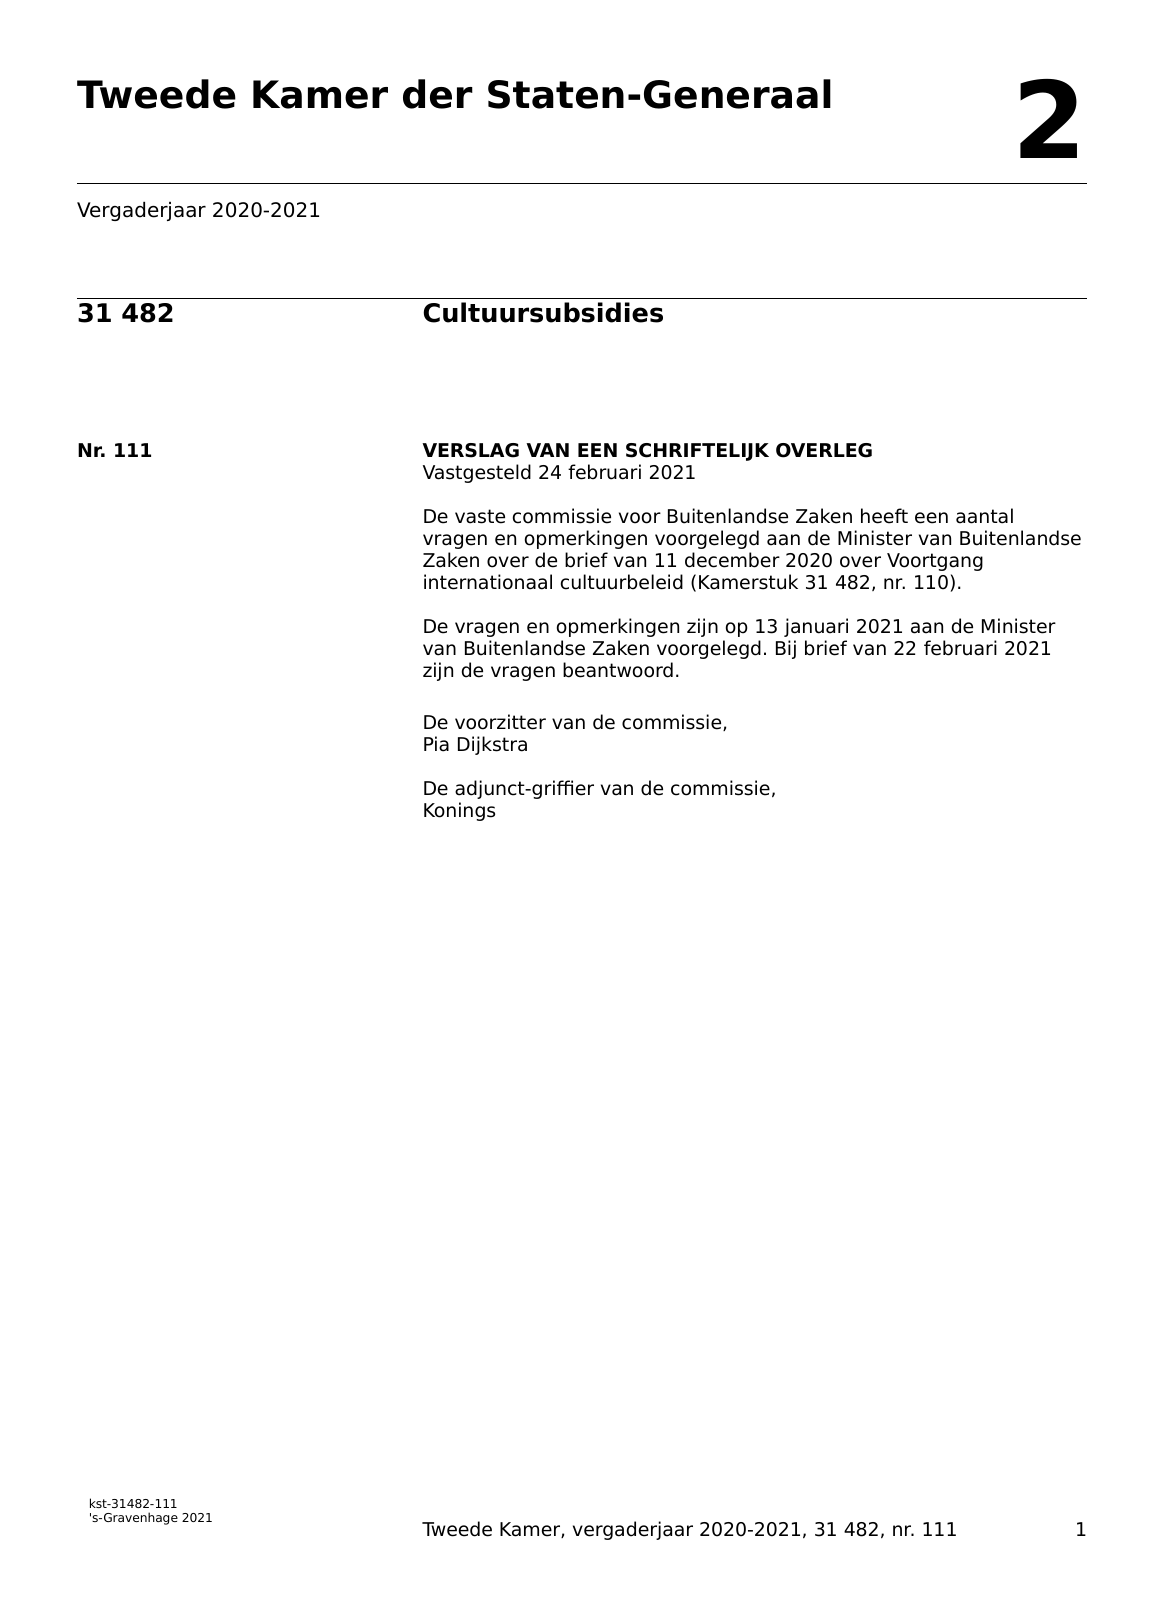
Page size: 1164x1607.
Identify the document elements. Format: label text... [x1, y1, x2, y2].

text De adjunct-griffier van de commissie, Konings [422, 778, 1087, 822]
text 's-Gravenhage 2021 [88, 1511, 323, 1525]
subtitle 31 482 Cultuursubsidies [77, 299, 1087, 329]
table_header 2 [886, 59, 1087, 183]
text De voorzitter van de commissie, Pia Dijkstra [422, 712, 1087, 756]
subtitle Nr. 111 VERSLAG VAN EEN SCHRIFTELIJK OVERLEG [77, 440, 1087, 462]
text kst-31482-111 [88, 1497, 323, 1511]
text De vragen en opmerkingen zijn op 13 januari 2021 aan de Minister van Buitenlandse Zaken voorgelegd. Bij brief van 22 februari 2021 zijn de vragen beantwoord. [422, 616, 1087, 682]
table_cell Vergaderjaar 2020-2021 [77, 184, 1087, 298]
text De vaste commissie voor Buitenlandse Zaken heeft een aantal vragen en opmerkingen voorgelegd aan de Minister van Buitenlandse Zaken over de brief van 11 december 2020 over Voortgang internationaal cultuurbeleid (Kamerstuk 31 482, nr. 110). [422, 506, 1087, 594]
text Vastgesteld 24 februari 2021 [422, 462, 1087, 484]
table_header Tweede Kamer der Staten-Generaal [77, 59, 886, 183]
